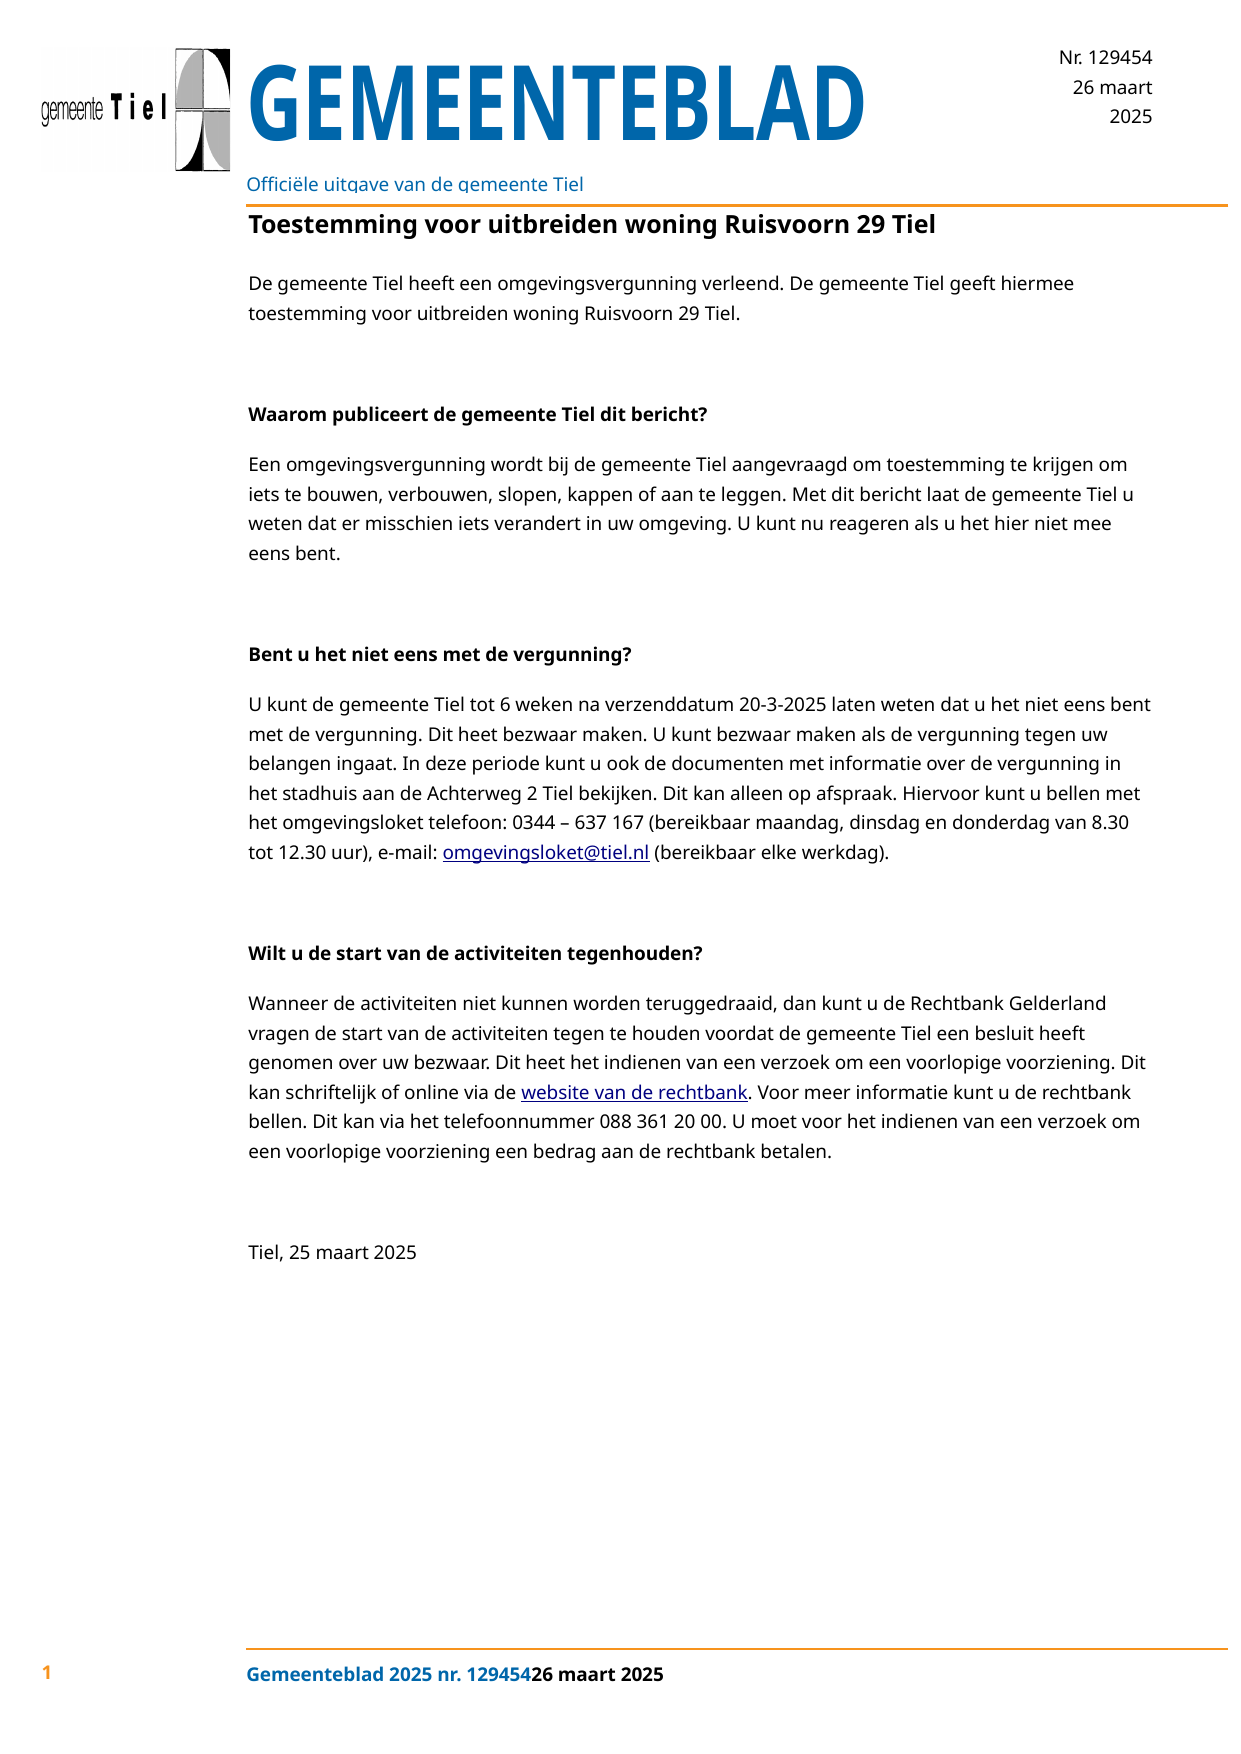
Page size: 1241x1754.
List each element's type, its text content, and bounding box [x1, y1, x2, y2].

text Waarom publiceert de gemeente Tiel dit bericht? [248, 401, 1152, 426]
text Tiel, 25 maart 2025 [248, 1239, 1152, 1265]
picture [41, 47, 231, 172]
text U kunt de gemeente Tiel tot 6 weken na verzenddatum 20-3-2025 laten weten dat u het niet eens bent met de vergunning. Dit heet bezwaar maken. U kunt bezwaar maken als de vergunning tegen uw belangen ingaat. In deze periode kunt u ook de documenten met informatie over de vergunning in het stadhuis aan de Achterweg 2 Tiel bekijken. Dit kan alleen op afspraak. Hiervoor kunt u bellen met het omgevingsloket telefoon: 0344 – 637 167 (bereikbaar maandag, dinsdag en donderdag van 8.30 tot 12.30 uur), e-mail: omgevingsloket@tiel.nl (bereikbaar elke werkdag). [248, 691, 1152, 865]
text Wilt u de start van de activiteiten tegenhouden? [248, 940, 1152, 966]
text Wanneer de activiteiten niet kunnen worden teruggedraaid, dan kunt u de Rechtbank Gelderland vragen de start van de activiteiten tegen te houden voordat de gemeente Tiel een besluit heeft genomen over uw bezwaar. Dit heet het indienen van een verzoek om een voorlopige voorziening. Dit kan schriftelijk of online via de website van de rechtbank. Voor meer informatie kunt u de rechtbank bellen. Dit kan via het telefoonnummer 088 361 20 00. U moet voor het indienen van een verzoek om een voorlopige voorziening een bedrag aan de rechtbank betalen. [248, 990, 1152, 1164]
text Toestemming voor uitbreiden woning Ruisvoorn 29 Tiel [248, 207, 1152, 241]
text De gemeente Tiel heeft een omgevingsvergunning verleend. De gemeente Tiel geeft hiermee toestemming voor uitbreiden woning Ruisvoorn 29 Tiel. [248, 270, 1152, 326]
text Een omgevingsvergunning wordt bij de gemeente Tiel aangevraagd om toestemming te krijgen om iets te bouwen, verbouwen, slopen, kappen of aan te leggen. Met dit bericht laat de gemeente Tiel u weten dat er misschien iets verandert in uw omgeving. U kunt nu reageren als u het hier niet mee eens bent. [248, 451, 1152, 566]
text Bent u het niet eens met de vergunning? [248, 641, 1152, 666]
